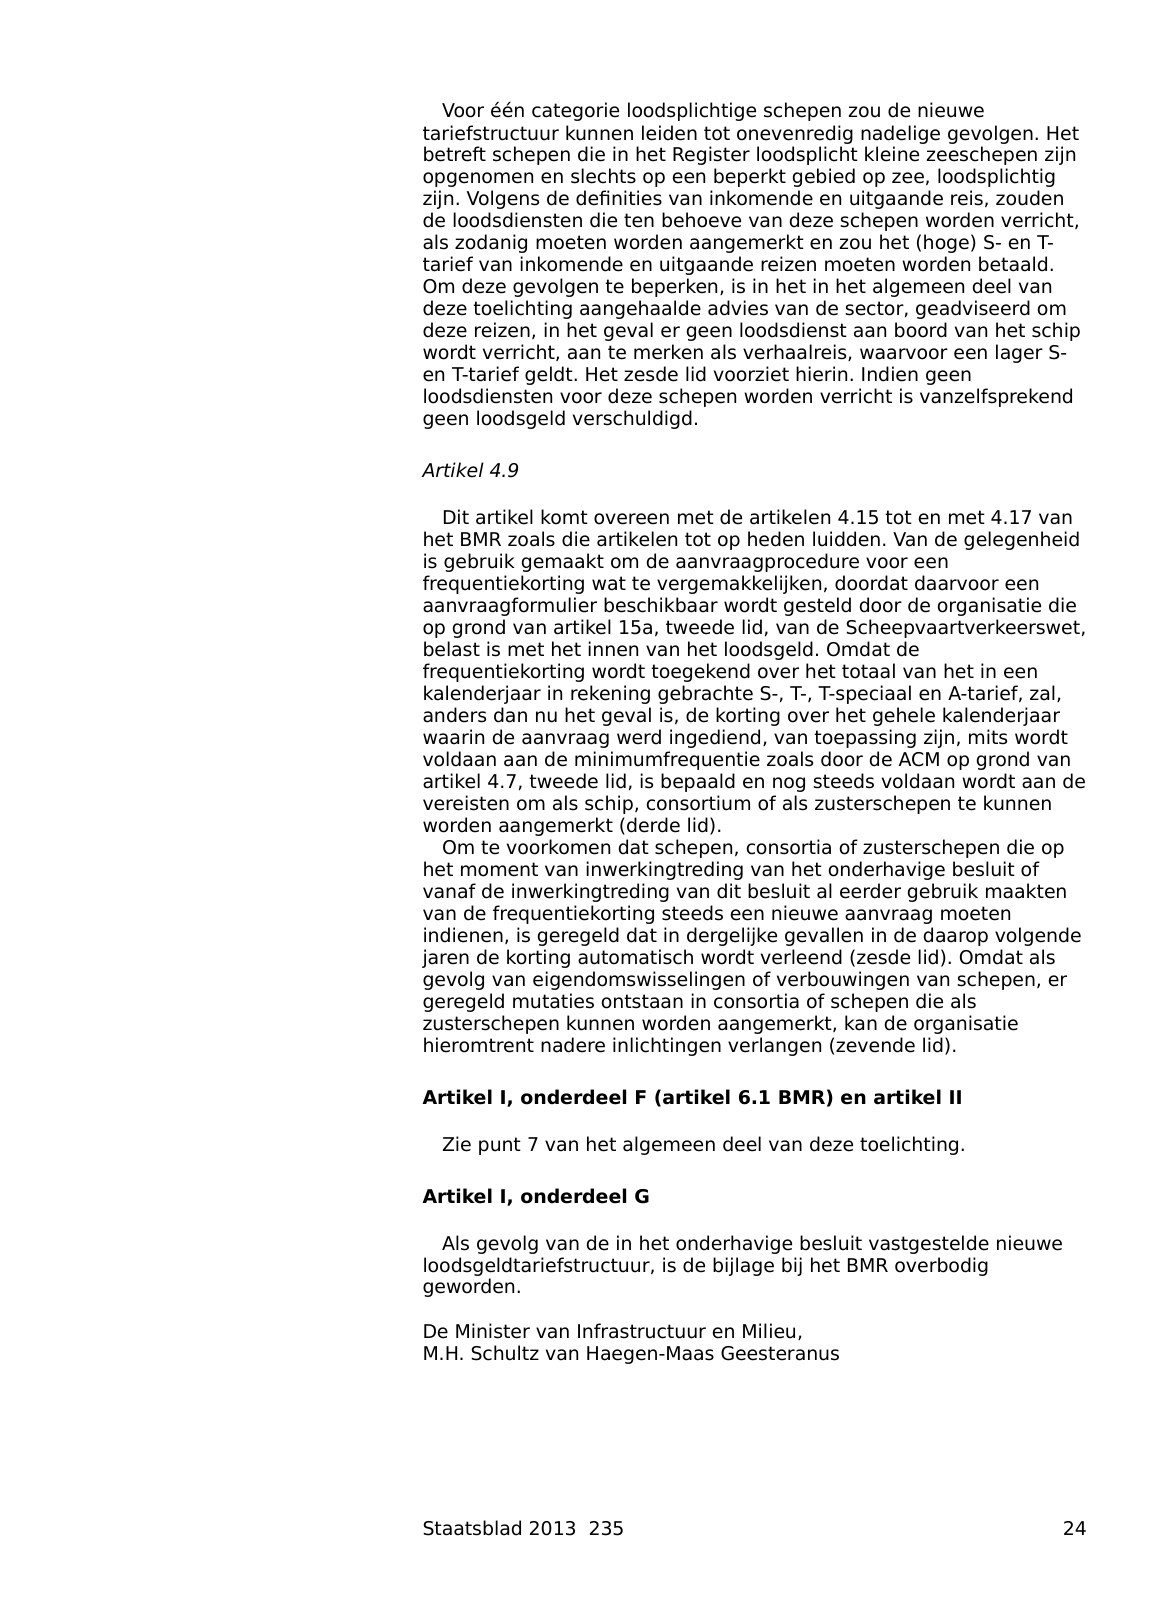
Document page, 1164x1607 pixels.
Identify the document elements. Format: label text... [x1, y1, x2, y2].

subtitle Artikel I, onderdeel G [422, 1186, 1087, 1207]
text De Minister van Infrastructuur en Milieu, M.H. Schultz van Haegen-Maas Geesteranus [422, 1321, 1087, 1364]
text Zie punt 7 van het algemeen deel van deze toelichting. [422, 1133, 1087, 1156]
text Dit artikel komt overeen met de artikelen 4.15 tot en met 4.17 van het BMR zoals die artikelen tot op heden luidden. Van de gelegenheid is gebruik gemaakt om de aanvraagprocedure voor een frequentiekorting wat te vergemakkelijken, doordat daarvoor een aanvraagformulier beschikbaar wordt gesteld door de organisatie die op grond van artikel 15a, tweede lid, van de Scheepvaartverkeerswet, belast is met het innen van het loodsgeld. Omdat de frequentiekorting wordt toegekend over het totaal van het in een kalenderjaar in rekening gebrachte S-, T-, T-speciaal en A-tarief, zal, anders dan nu het geval is, de korting over het gehele kalenderjaar waarin de aanvraag werd ingediend, van toepassing zijn, mits wordt voldaan aan de minimumfrequentie zoals door de ACM op grond van artikel 4.7, tweede lid, is bepaald en nog steeds voldaan wordt aan de vereisten om als schip, consortium of als zusterschepen te kunnen worden aangemerkt (derde lid). [422, 507, 1087, 837]
subtitle Artikel I, onderdeel F (artikel 6.1 BMR) en artikel II [422, 1087, 1087, 1108]
text Voor één categorie loodsplichtige schepen zou de nieuwe tariefstructuur kunnen leiden tot onevenredig nadelige gevolgen. Het betreft schepen die in het Register loodsplicht kleine zeeschepen zijn opgenomen en slechts op een beperkt gebied op zee, loodsplichtig zijn. Volgens de definities van inkomende en uitgaande reis, zouden de loodsdiensten die ten behoeve van deze schepen worden verricht, als zodanig moeten worden aangemerkt en zou het (hoge) S- en T-tarief van inkomende en uitgaande reizen moeten worden betaald. Om deze gevolgen te beperken, is in het in het algemeen deel van deze toelichting aangehaalde advies van de sector, geadviseerd om deze reizen, in het geval er geen loodsdienst aan boord van het schip wordt verricht, aan te merken als verhaalreis, waarvoor een lager S- en T-tarief geldt. Het zesde lid voorziet hierin. Indien geen loodsdiensten voor deze schepen worden verricht is vanzelfsprekend geen loodsgeld verschuldigd. [422, 100, 1087, 430]
subtitle Artikel 4.9 [422, 460, 1087, 482]
text Om te voorkomen dat schepen, consortia of zusterschepen die op het moment van inwerkingtreding van het onderhavige besluit of vanaf de inwerkingtreding van dit besluit al eerder gebruik maakten van de frequentiekorting steeds een nieuwe aanvraag moeten indienen, is geregeld dat in dergelijke gevallen in de daarop volgende jaren de korting automatisch wordt verleend (zesde lid). Omdat als gevolg van eigendomswisselingen of verbouwingen van schepen, er geregeld mutaties ontstaan in consortia of schepen die als zusterschepen kunnen worden aangemerkt, kan de organisatie hieromtrent nadere inlichtingen verlangen (zevende lid). [422, 837, 1087, 1057]
text Als gevolg van de in het onderhavige besluit vastgestelde nieuwe loodsgeldtariefstructuur, is de bijlage bij het BMR overbodig geworden. [422, 1232, 1087, 1298]
